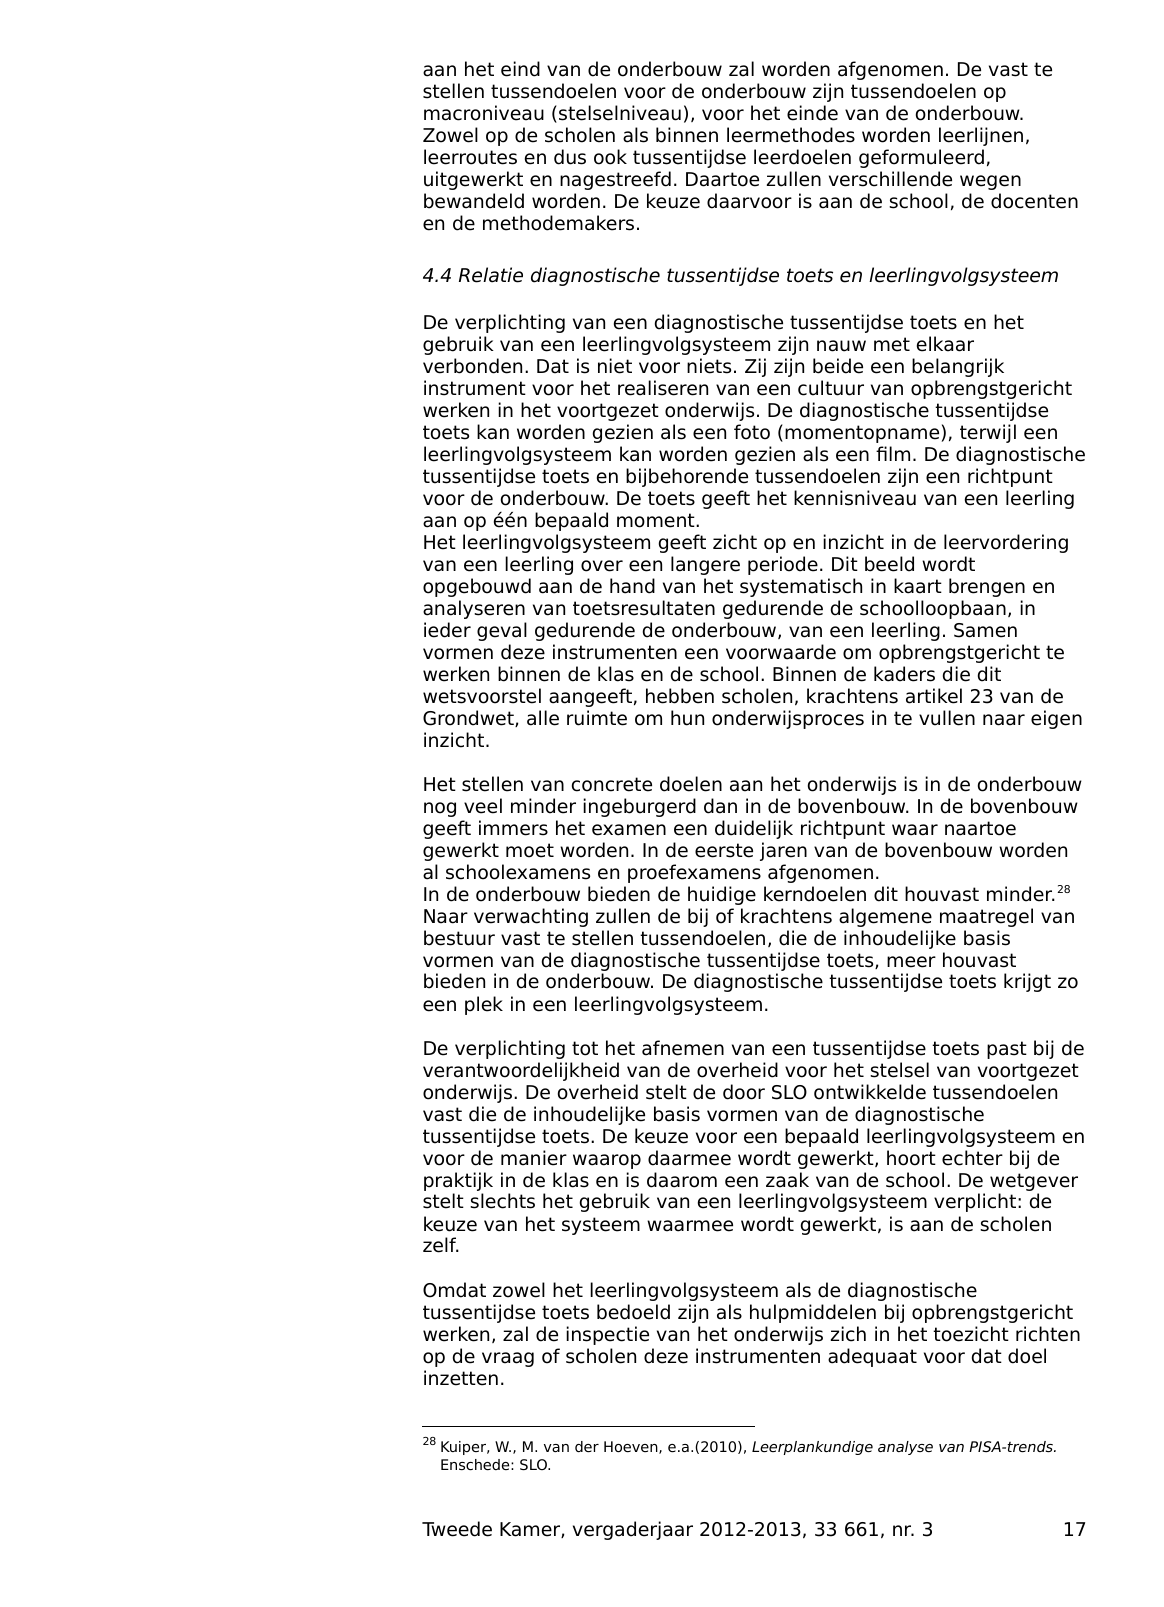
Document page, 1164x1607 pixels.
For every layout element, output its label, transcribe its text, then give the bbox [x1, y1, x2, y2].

text Het stellen van concrete doelen aan het onderwijs is in de onderbouw nog veel minder ingeburgerd dan in de bovenbouw. In de bovenbouw geeft immers het examen een duidelijk richtpunt waar naartoe gewerkt moet worden. In de eerste jaren van de bovenbouw worden al schoolexamens en proefexamens afgenomen. [422, 774, 1087, 883]
text aan het eind van de onderbouw zal worden afgenomen. De vast te stellen tussendoelen voor de onderbouw zijn tussendoelen op macroniveau (stelselniveau), voor het einde van de onderbouw. Zowel op de scholen als binnen leermethodes worden leerlijnen, leerroutes en dus ook tussentijdse leerdoelen geformuleerd, uitgewerkt en nagestreefd. Daartoe zullen verschillende wegen bewandeld worden. De keuze daarvoor is aan de school, de docenten en de methodemakers. [422, 59, 1087, 235]
text De verplichting tot het afnemen van een tussentijdse toets past bij de verantwoordelijkheid van de overheid voor het stelsel van voortgezet onderwijs. De overheid stelt de door SLO ontwikkelde tussendoelen vast die de inhoudelijke basis vormen van de diagnostische tussentijdse toets. De keuze voor een bepaald leerlingvolgsysteem en voor de manier waarop daarmee wordt gewerkt, hoort echter bij de praktijk in de klas en is daarom een zaak van de school. De wetgever stelt slechts het gebruik van een leerlingvolgsysteem verplicht: de keuze van het systeem waarmee wordt gewerkt, is aan de scholen zelf. [422, 1038, 1087, 1257]
text Het leerlingvolgsysteem geeft zicht op en inzicht in de leervordering van een leerling over een langere periode. Dit beeld wordt opgebouwd aan de hand van het systematisch in kaart brengen en analyseren van toetsresultaten gedurende de schoolloopbaan, in ieder geval gedurende de onderbouw, van een leerling. Samen vormen deze instrumenten een voorwaarde om opbrengstgericht te werken binnen de klas en de school. Binnen de kaders die dit wetsvoorstel aangeeft, hebben scholen, krachtens artikel 23 van de Grondwet, alle ruimte om hun onderwijsproces in te vullen naar eigen inzicht. [422, 532, 1087, 751]
text Omdat zowel het leerlingvolgsysteem als de diagnostische tussentijdse toets bedoeld zijn als hulpmiddelen bij opbrengstgericht werken, zal de inspectie van het onderwijs zich in het toezicht richten op de vraag of scholen deze instrumenten adequaat voor dat doel inzetten. [422, 1279, 1087, 1389]
subtitle 4.4 Relatie diagnostische tussentijdse toets en leerlingvolgsysteem [422, 265, 1087, 287]
text De verplichting van een diagnostische tussentijdse toets en het gebruik van een leerlingvolgsysteem zijn nauw met elkaar verbonden. Dat is niet voor niets. Zij zijn beide een belangrijk instrument voor het realiseren van een cultuur van opbrengstgericht werken in het voortgezet onderwijs. De diagnostische tussentijdse toets kan worden gezien als een foto (momentopname), terwijl een leerlingvolgsysteem kan worden gezien als een film. De diagnostische tussentijdse toets en bijbehorende tussendoelen zijn een richtpunt voor de onderbouw. De toets geeft het kennisniveau van een leerling aan op één bepaald moment. [422, 312, 1087, 532]
text Kuiper, W., M. van der Hoeven, e.a.(2010), Leerplankundige analyse van PISA-trends. Enschede: SLO. [422, 1435, 1087, 1474]
text In de onderbouw bieden de huidige kerndoelen dit houvast minder. Naar verwachting zullen de bij of krachtens algemene maatregel van bestuur vast te stellen tussendoelen, die de inhoudelijke basis vormen van de diagnostische tussentijdse toets, meer houvast bieden in de onderbouw. De diagnostische tussentijdse toets krijgt zo een plek in een leerlingvolgsysteem. [422, 883, 1087, 1015]
